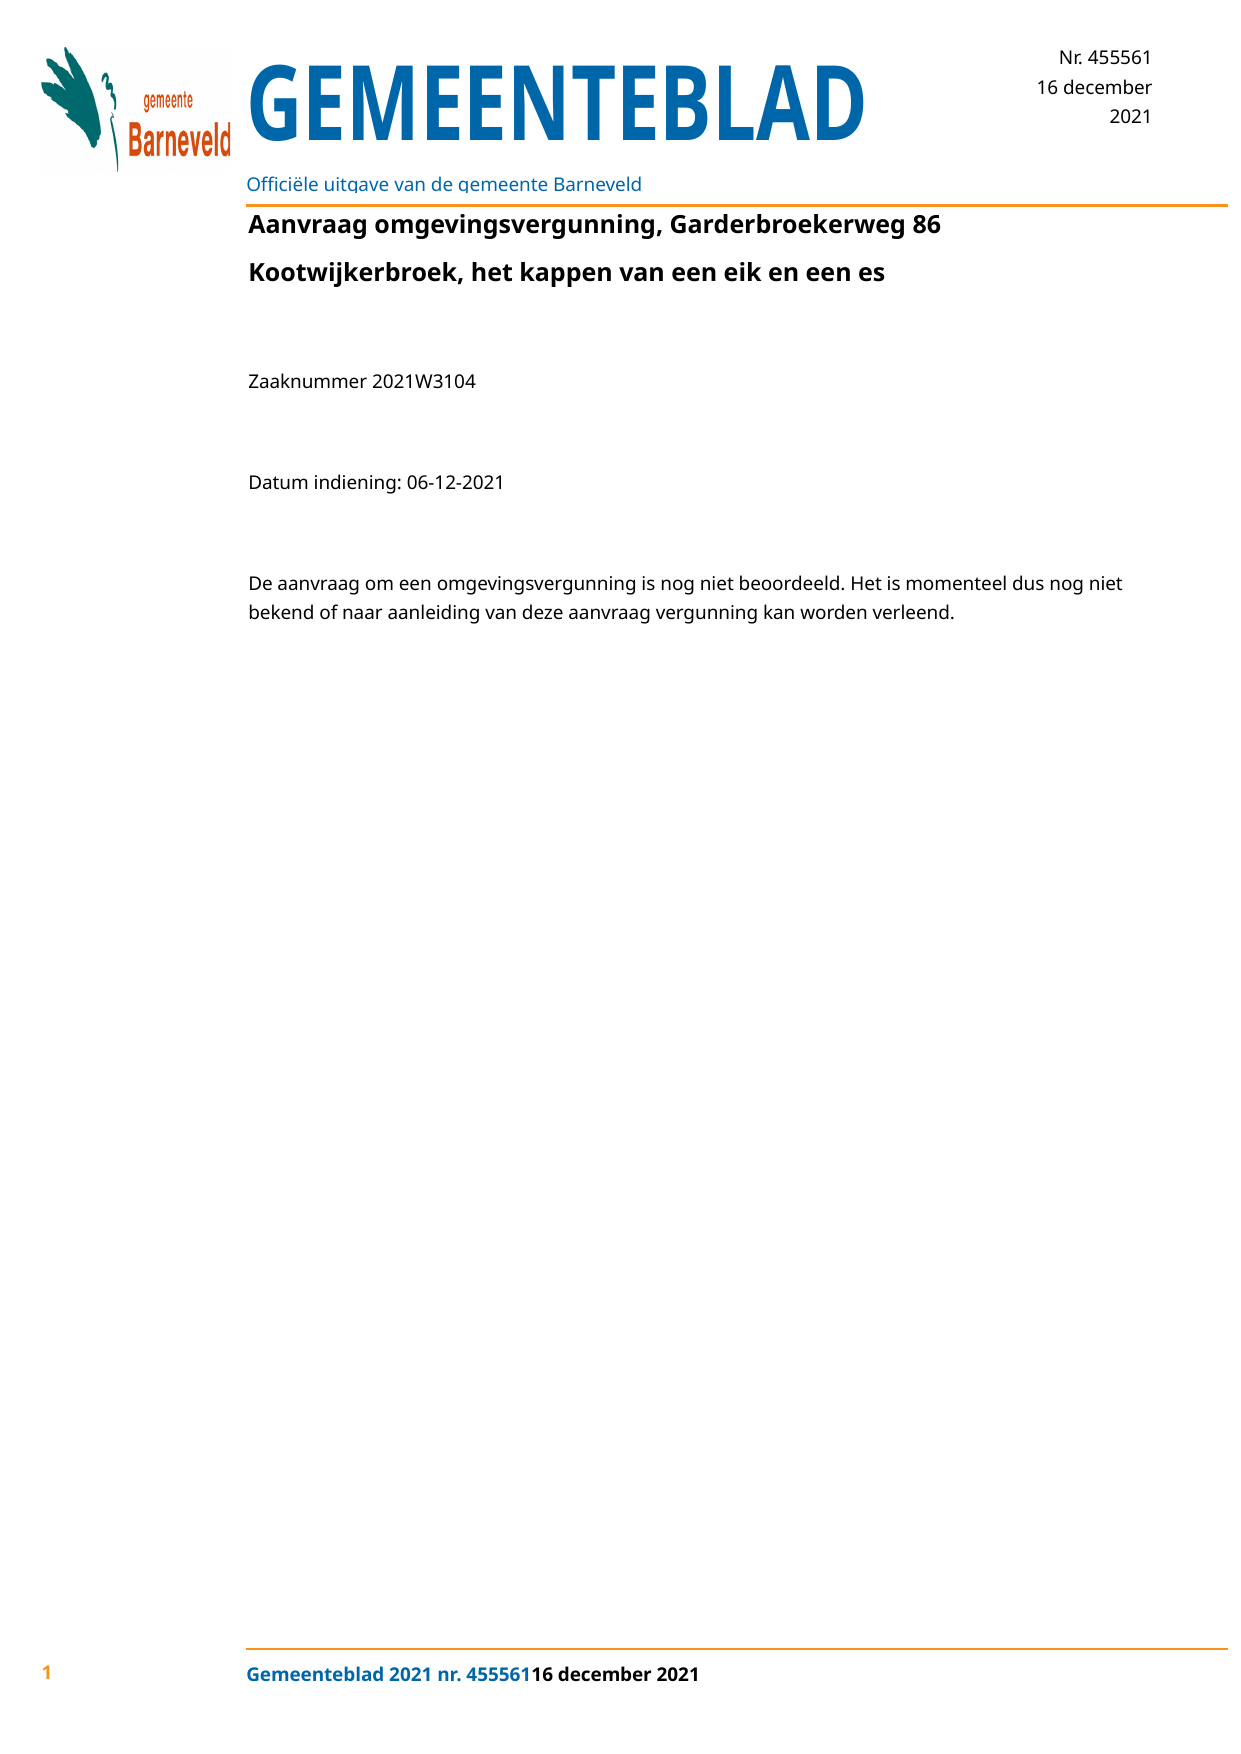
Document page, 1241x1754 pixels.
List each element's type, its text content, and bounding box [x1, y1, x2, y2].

text Zaaknummer 2021W3104 [248, 368, 1152, 394]
text De aanvraag om een omgevingsvergunning is nog niet beoordeeld. Het is momenteel dus nog niet bekend of naar aanleiding van deze aanvraag vergunning kan worden verleend. [248, 570, 1152, 625]
picture [41, 47, 231, 172]
text Aanvraag omgevingsvergunning, Garderbroekerweg 86 Kootwijkerbroek, het kappen van een eik en een es [248, 207, 1152, 288]
text Datum indiening: 06-12-2021 [248, 469, 1152, 495]
